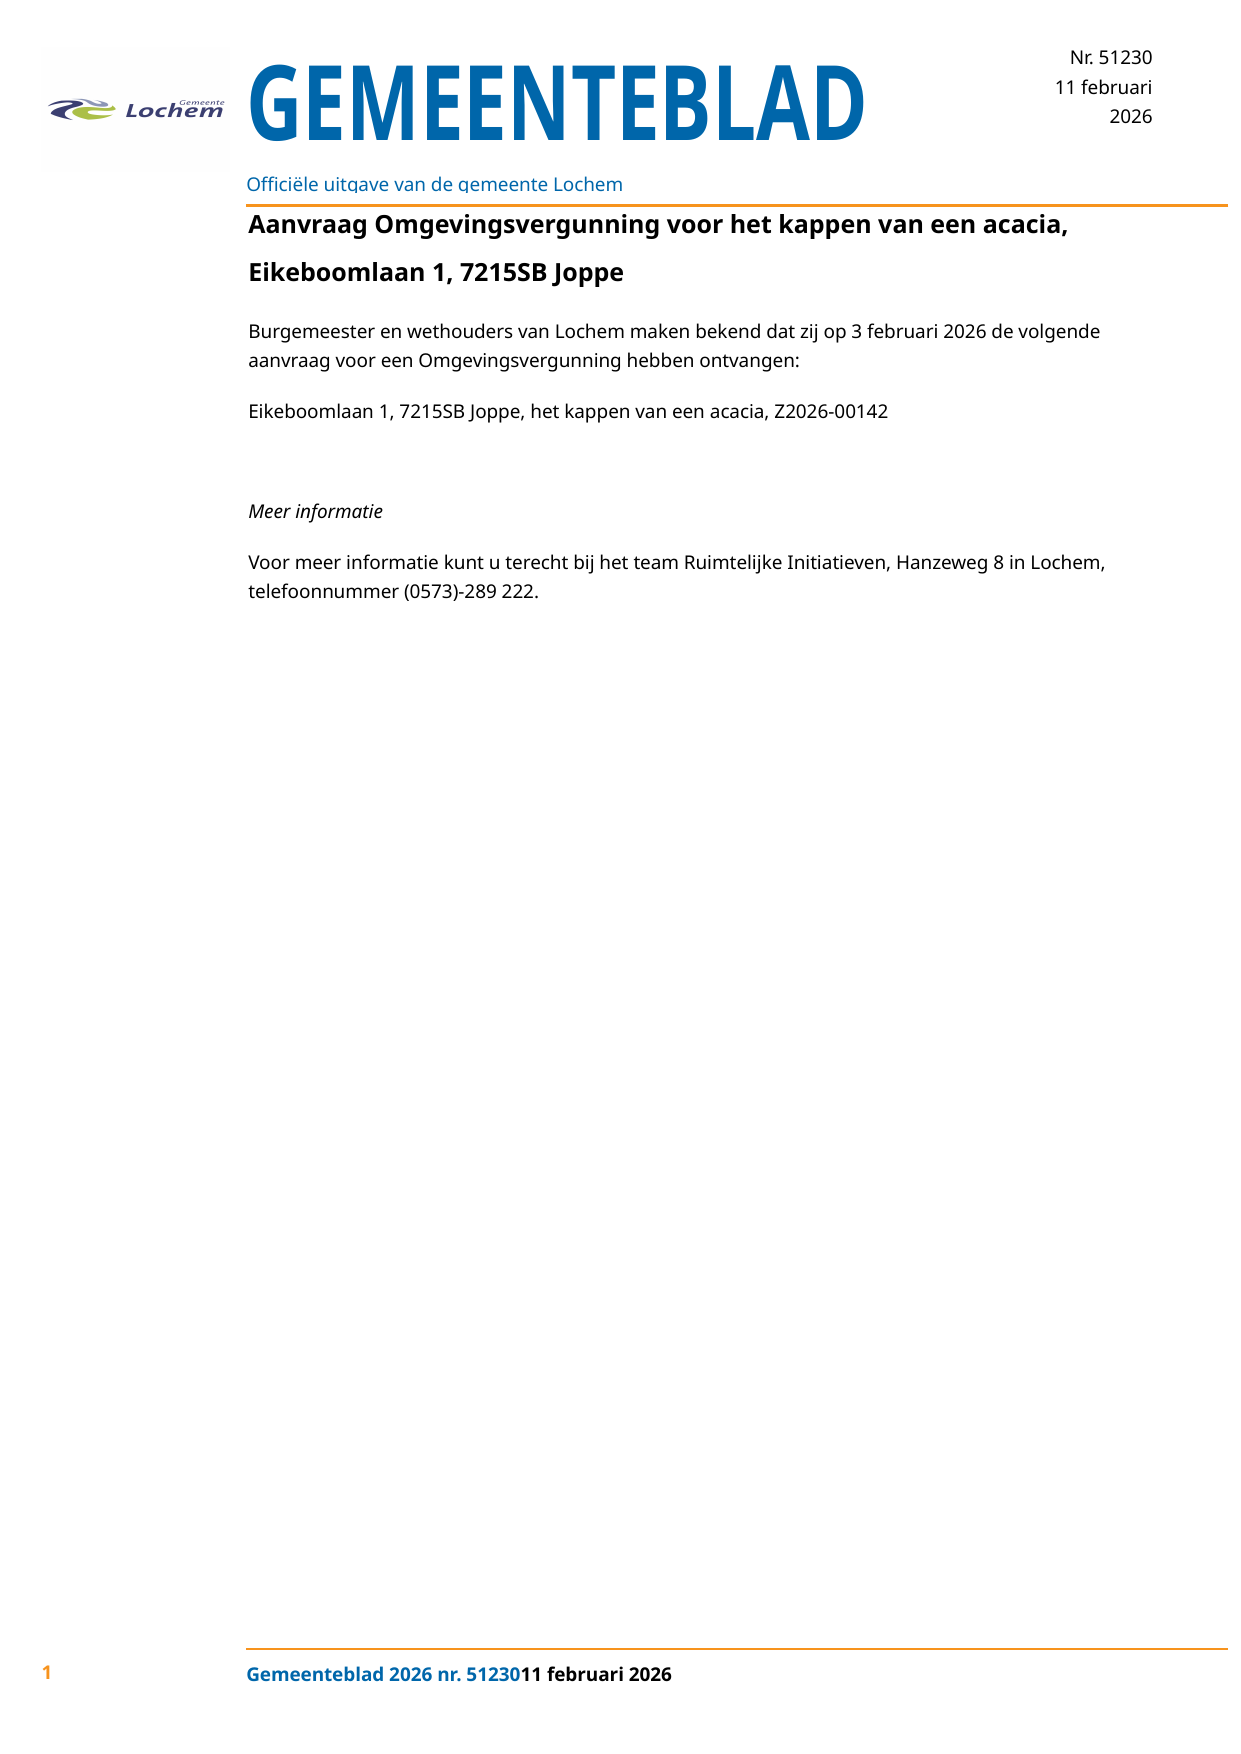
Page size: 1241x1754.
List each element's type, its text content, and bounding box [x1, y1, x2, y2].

text Burgemeester en wethouders van Lochem maken bekend dat zij op 3 februari 2026 de volgende aanvraag voor een Omgevingsvergunning hebben ontvangen: [248, 318, 1152, 373]
picture [41, 47, 231, 172]
text Meer informatie [248, 499, 1152, 524]
text Eikeboomlaan 1, 7215SB Joppe, het kappen van een acacia, Z2026-00142 [248, 398, 1152, 424]
text Voor meer informatie kunt u terecht bij het team Ruimtelijke Initiatieven, Hanzeweg 8 in Lochem, telefoonnummer (0573)-289 222. [248, 549, 1152, 604]
text Aanvraag Omgevingsvergunning voor het kappen van een acacia, Eikeboomlaan 1, 7215SB Joppe [248, 207, 1152, 288]
